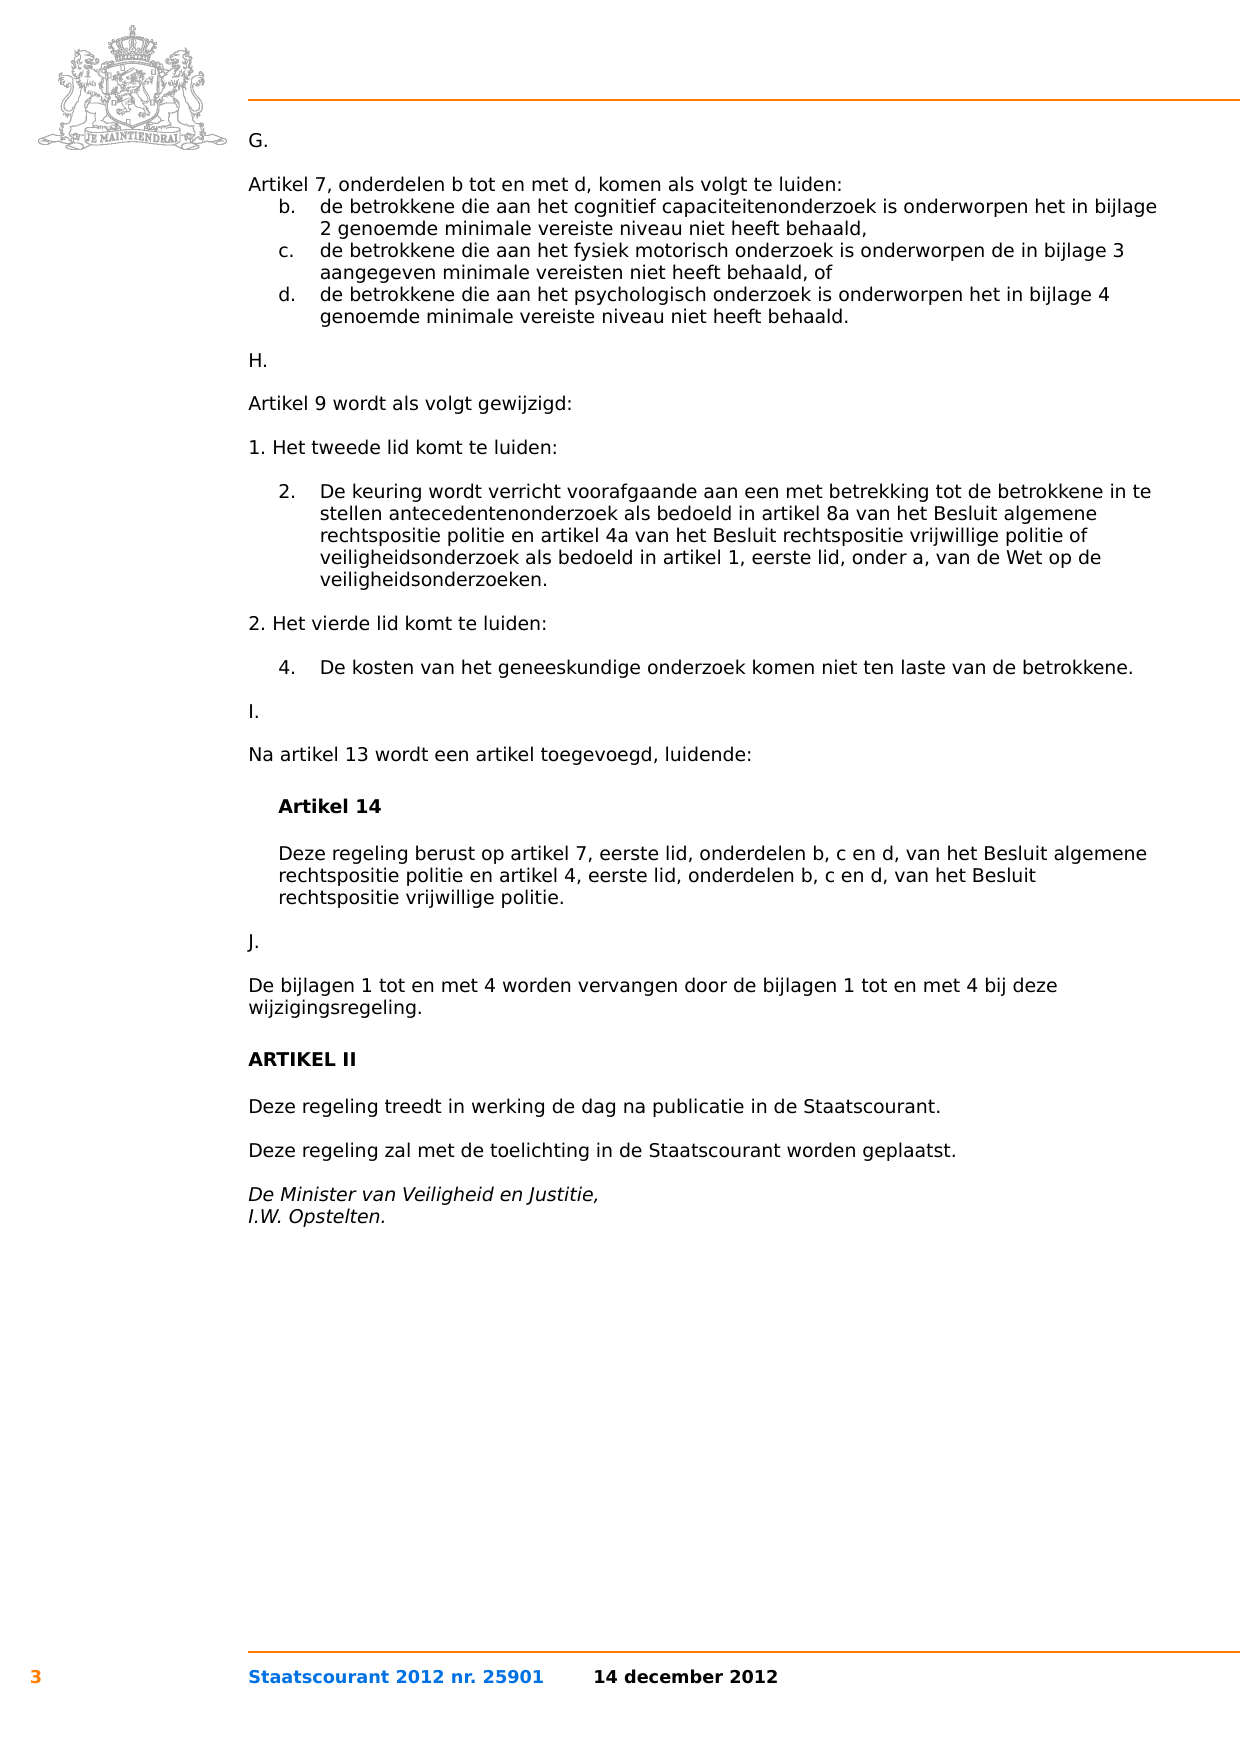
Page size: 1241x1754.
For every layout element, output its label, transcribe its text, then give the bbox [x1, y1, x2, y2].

text 1. Het tweede lid komt te luiden: [248, 437, 1163, 459]
subtitle ARTIKEL II [248, 1049, 1163, 1071]
text De bijlagen 1 tot en met 4 worden vervangen door de bijlagen 1 tot en met 4 bij deze wijzigingsregeling. [248, 975, 1163, 1019]
text Deze regeling berust op artikel 7, eerste lid, onderdelen b, c en d, van het Besluit algemene rechtspositie politie en artikel 4, eerste lid, onderdelen b, c en d, van het Besluit rechtspositie vrijwillige politie. [278, 843, 1163, 909]
text De Minister van Veiligheid en Justitie, I.W. Opstelten. [248, 1184, 1163, 1228]
text 2. De keuring wordt verricht voorafgaande aan een met betrekking tot de betrokkene in te stellen antecedentenonderzoek als bedoeld in artikel 8a van het Besluit algemene rechtspositie politie en artikel 4a van het Besluit rechtspositie vrijwillige politie of veiligheidsonderzoek als bedoeld in artikel 1, eerste lid, onder a, van de Wet op de veiligheidsonderzoeken. [278, 481, 1163, 591]
subtitle Artikel 14 [278, 796, 1163, 818]
text Deze regeling zal met de toelichting in de Staatscourant worden geplaatst. [248, 1140, 1163, 1162]
text 2. Het vierde lid komt te luiden: [248, 613, 1163, 635]
text J. [248, 931, 1163, 953]
text H. [248, 349, 1163, 371]
picture [38, 25, 227, 150]
text c. de betrokkene die aan het fysiek motorisch onderzoek is onderworpen de in bijlage 3 aangegeven minimale vereisten niet heeft behaald, of [278, 240, 1163, 284]
text Deze regeling treedt in werking de dag na publicatie in de Staatscourant. [248, 1096, 1163, 1118]
text b. de betrokkene die aan het cognitief capaciteitenonderzoek is onderworpen het in bijlage 2 genoemde minimale vereiste niveau niet heeft behaald, [278, 196, 1163, 240]
text 4. De kosten van het geneeskundige onderzoek komen niet ten laste van de betrokkene. [278, 657, 1163, 679]
text G. [248, 130, 1163, 152]
text Artikel 7, onderdelen b tot en met d, komen als volgt te luiden: [248, 174, 1163, 196]
text d. de betrokkene die aan het psychologisch onderzoek is onderworpen het in bijlage 4 genoemde minimale vereiste niveau niet heeft behaald. [278, 284, 1163, 328]
text Na artikel 13 wordt een artikel toegevoegd, luidende: [248, 744, 1163, 766]
text Artikel 9 wordt als volgt gewijzigd: [248, 393, 1163, 415]
text I. [248, 701, 1163, 722]
